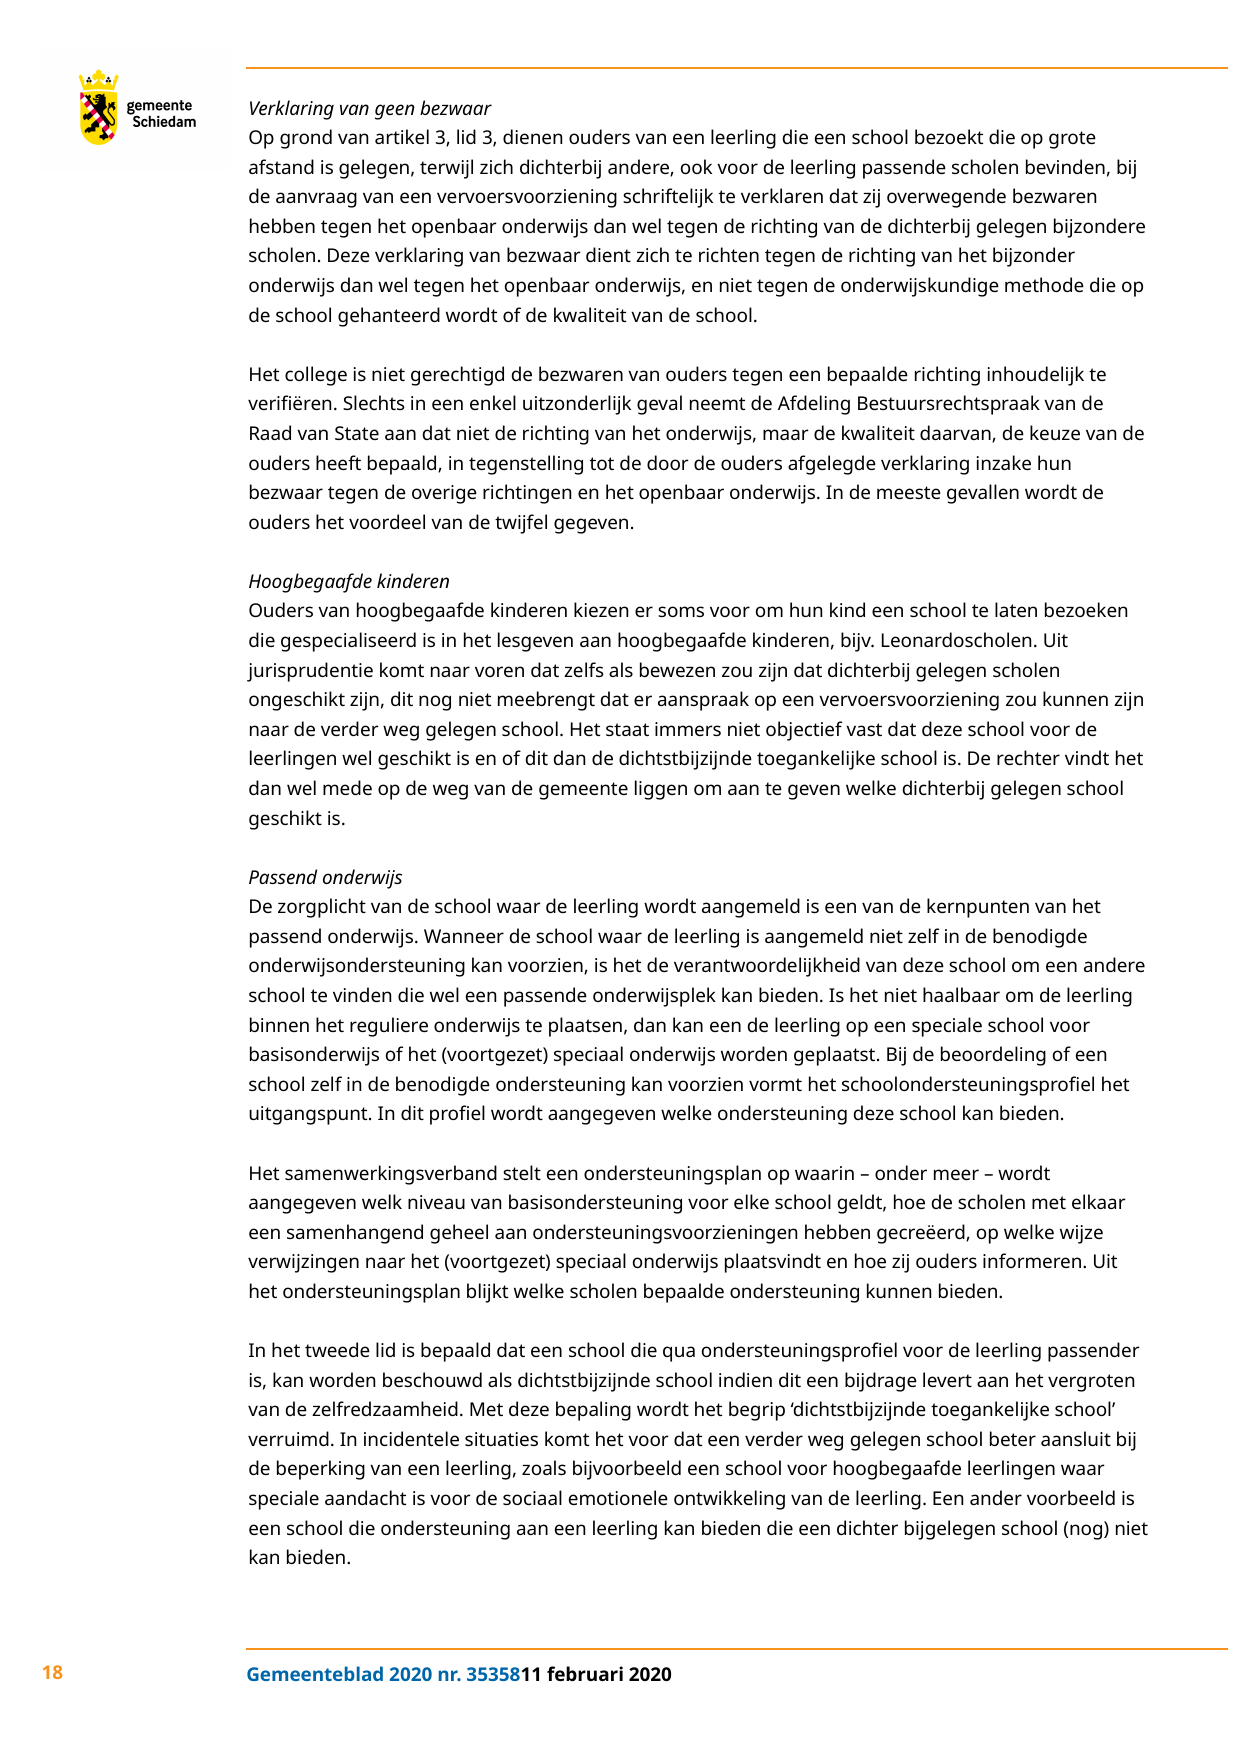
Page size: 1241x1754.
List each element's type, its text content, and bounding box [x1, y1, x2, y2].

text Passend onderwijs [248, 864, 1152, 890]
text Het samenwerkingsverband stelt een ondersteuningsplan op waarin – onder meer – wordt aangegeven welk niveau van basisondersteuning voor elke school geldt, hoe de scholen met elkaar een samenhangend geheel aan ondersteuningsvoorzieningen hebben gecreëerd, op welke wijze verwijzingen naar het (voortgezet) speciaal onderwijs plaatsvindt en hoe zij ouders informeren. Uit het ondersteuningsplan blijkt welke scholen bepaalde ondersteuning kunnen bieden. [248, 1160, 1152, 1304]
text Ouders van hoogbegaafde kinderen kiezen er soms voor om hun kind een school te laten bezoeken die gespecialiseerd is in het lesgeven aan hoogbegaafde kinderen, bijv. Leonardoscholen. Uit jurisprudentie komt naar voren dat zelfs als bewezen zou zijn dat dichterbij gelegen scholen ongeschikt zijn, dit nog niet meebrengt dat er aanspraak op een vervoersvoorziening zou kunnen zijn naar de verder weg gelegen school. Het staat immers niet objectief vast dat deze school voor de leerlingen wel geschikt is en of dit dan de dichtstbijzijnde toegankelijke school is. De rechter vindt het dan wel mede op de weg van de gemeente liggen om aan te geven welke dichterbij gelegen school geschikt is. [248, 598, 1152, 831]
text Op grond van artikel 3, lid 3, dienen ouders van een leerling die een school bezoekt die op grote afstand is gelegen, terwijl zich dichterbij andere, ook voor de leerling passende scholen bevinden, bij de aanvraag van een vervoersvoorziening schriftelijk te verklaren dat zij overwegende bezwaren hebben tegen het openbaar onderwijs dan wel tegen de richting van de dichterbij gelegen bijzondere scholen. Deze verklaring van bezwaar dient zich te richten tegen de richting van het bijzonder onderwijs dan wel tegen het openbaar onderwijs, en niet tegen de onderwijskundige methode die op de school gehanteerd wordt of de kwaliteit van de school. [248, 124, 1152, 328]
text In het tweede lid is bepaald dat een school die qua ondersteuningsprofiel voor de leerling passender is, kan worden beschouwd als dichtstbijzijnde school indien dit een bijdrage levert aan het vergroten van de zelfredzaamheid. Met deze bepaling wordt het begrip ‘dichtstbijzijnde toegankelijke school’ verruimd. In incidentele situaties komt het voor dat een verder weg gelegen school beter aansluit bij de beperking van een leerling, zoals bijvoorbeeld een school voor hoogbegaafde leerlingen waar speciale aandacht is voor de sociaal emotionele ontwikkeling van de leerling. Een ander voorbeeld is een school die ondersteuning aan een leerling kan bieden die een dichter bijgelegen school (nog) niet kan bieden. [248, 1337, 1152, 1570]
text Hoogbegaafde kinderen [248, 568, 1152, 594]
text De zorgplicht van de school waar de leerling wordt aangemeld is een van de kernpunten van het passend onderwijs. Wanneer de school waar de leerling is aangemeld niet zelf in de benodigde onderwijsondersteuning kan voorzien, is het de verantwoordelijkheid van deze school om een andere school te vinden die wel een passende onderwijsplek kan bieden. Is het niet haalbaar om de leerling binnen het reguliere onderwijs te plaatsen, dan kan een de leerling op een speciale school voor basisonderwijs of het (voortgezet) speciaal onderwijs worden geplaatst. Bij de beoordeling of een school zelf in de benodigde ondersteuning kan voorzien vormt het schoolondersteuningsprofiel het uitgangspunt. In dit profiel wordt aangegeven welke ondersteuning deze school kan bieden. [248, 893, 1152, 1126]
text Het college is niet gerechtigd de bezwaren van ouders tegen een bepaalde richting inhoudelijk te verifiëren. Slechts in een enkel uitzonderlijk geval neemt de Afdeling Bestuursrechtspraak van de Raad van State aan dat niet de richting van het onderwijs, maar de kwaliteit daarvan, de keuze van de ouders heeft bepaald, in tegenstelling tot de door de ouders afgelegde verklaring inzake hun bezwaar tegen de overige richtingen en het openbaar onderwijs. In de meeste gevallen wordt de ouders het voordeel van de twijfel gegeven. [248, 361, 1152, 535]
picture [41, 47, 231, 172]
text Verklaring van geen bezwaar [248, 95, 1152, 121]
